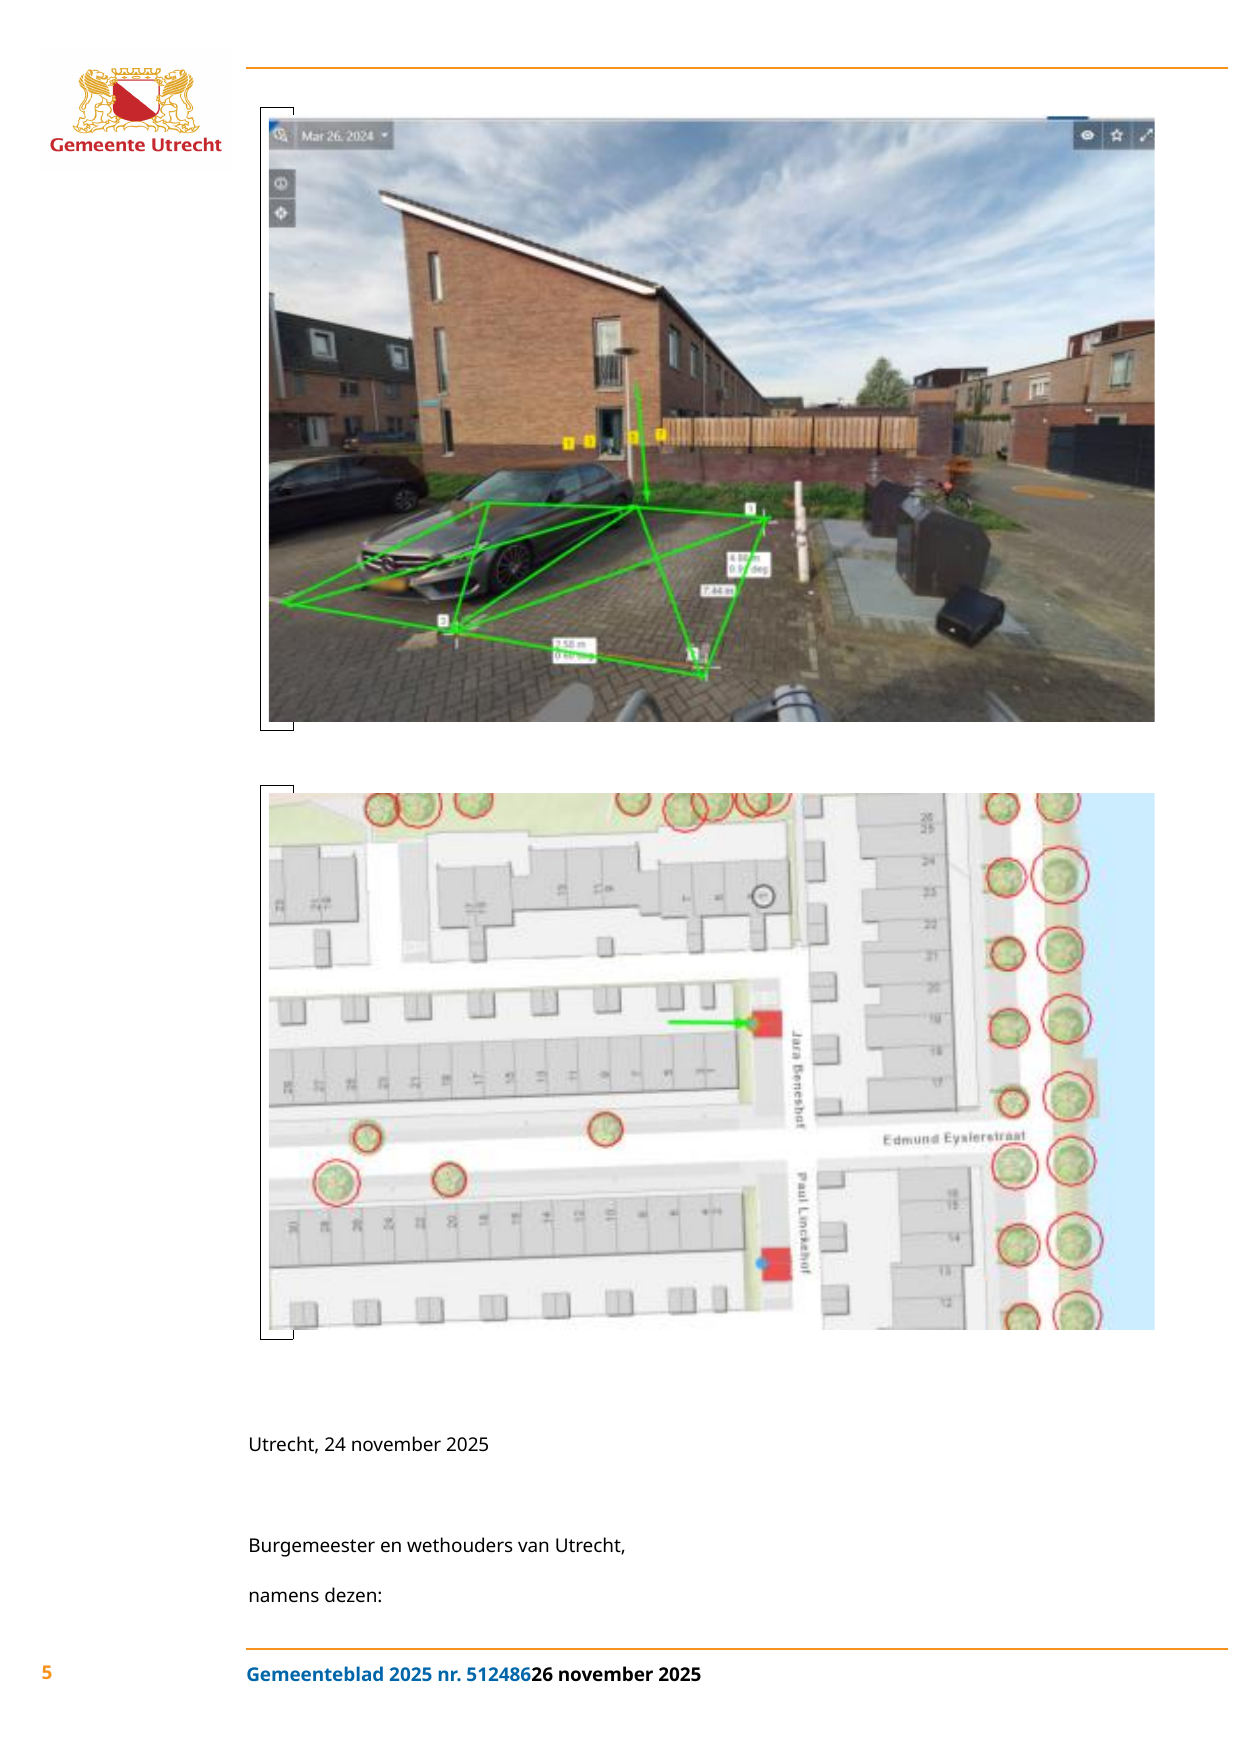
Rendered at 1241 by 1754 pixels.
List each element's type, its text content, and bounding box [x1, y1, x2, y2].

text Burgemeester en wethouders van Utrecht, [248, 1532, 1152, 1558]
picture [268, 115, 1155, 722]
text Utrecht, 24 november 2025 [248, 1431, 1152, 1457]
text namens dezen: [248, 1583, 1152, 1608]
picture [41, 47, 231, 172]
picture [268, 793, 1155, 1330]
